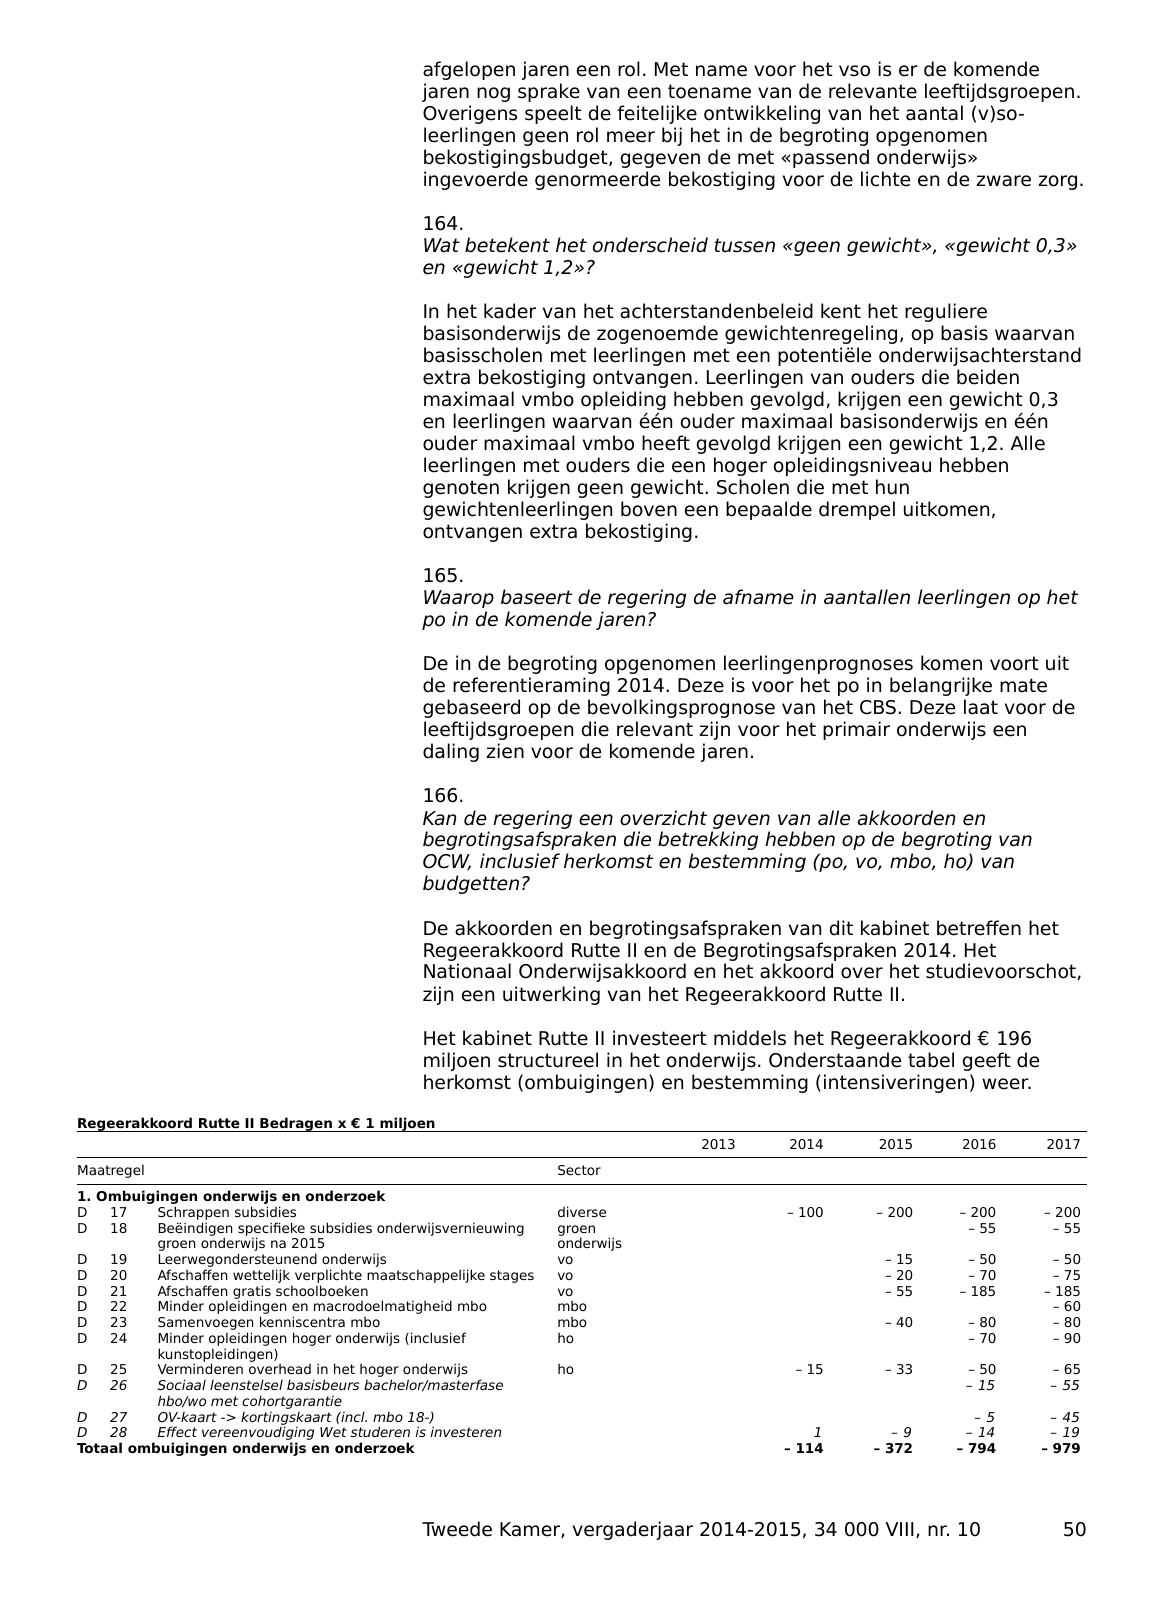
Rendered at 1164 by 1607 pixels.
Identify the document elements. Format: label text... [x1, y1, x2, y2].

table_cell Samenvoegen kenniscentra mbo [151, 1315, 551, 1331]
table_cell [653, 1252, 741, 1268]
table_cell [551, 1409, 653, 1425]
table_cell [653, 1185, 741, 1205]
table_cell 28 [104, 1425, 151, 1441]
table_cell D [77, 1425, 104, 1441]
table_cell D [77, 1252, 104, 1268]
table_cell Schrappen subsidies [151, 1205, 551, 1221]
text In het kader van het achterstandenbeleid kent het reguliere basisonderwijs de zogenoemde gewichtenregeling, op basis waarvan basisscholen met leerlingen met een potentiële onderwijsachterstand extra bekostiging ontvangen. Leerlingen van ouders die beiden maximaal vmbo opleiding hebben gevolgd, krijgen een gewicht 0,3 en leerlingen waarvan één ouder maximaal basisonderwijs en één ouder maximaal vmbo heeft gevolgd krijgen een gewicht 1,2. Alle leerlingen met ouders die een hoger opleidingsniveau hebben genoten krijgen geen gewicht. Scholen die met hun gewichtenleerlingen boven een bepaalde drempel uitkomen, ontvangen extra bekostiging. [422, 301, 1087, 543]
table_header Regeerakkoord Rutte II Bedragen x € 1 miljoen [77, 1115, 1087, 1131]
table_cell 2013 [653, 1132, 741, 1157]
table_cell [1002, 1185, 1087, 1205]
table_cell [653, 1331, 741, 1362]
text Wat betekent het onderscheid tussen «geen gewicht», «gewicht 0,3» en «gewicht 1,2»? [422, 235, 1087, 279]
table_cell – 15 [741, 1362, 829, 1378]
table_cell [741, 1315, 829, 1331]
table_cell – 5 [919, 1409, 1002, 1425]
table_cell [830, 1378, 919, 1409]
table_cell groen onderwijs [551, 1221, 653, 1252]
table_cell [551, 1378, 653, 1409]
table_cell [77, 1132, 104, 1157]
table_cell 2015 [830, 1132, 919, 1157]
table_cell [551, 1132, 653, 1157]
table_cell Afschaffen wettelijk verplichte maatschappelijke stages [151, 1268, 551, 1283]
table_cell [653, 1378, 741, 1409]
text 166. [422, 785, 1087, 807]
table_cell – 15 [919, 1378, 1002, 1409]
table_cell [653, 1221, 741, 1252]
table_cell 1 [741, 1425, 829, 1441]
table_cell 20 [104, 1268, 151, 1283]
table_cell – 45 [1002, 1409, 1087, 1425]
table_cell – 60 [1002, 1299, 1087, 1315]
table_cell – 200 [1002, 1205, 1087, 1221]
table_cell – 50 [919, 1252, 1002, 1268]
table_cell D [77, 1331, 104, 1362]
text 164. [422, 213, 1087, 235]
table_cell [741, 1378, 829, 1409]
table_cell 27 [104, 1409, 151, 1425]
text afgelopen jaren een rol. Met name voor het vso is er de komende jaren nog sprake van een toename van de relevante leeftijdsgroepen. Overigens speelt de feitelijke ontwikkeling van het aantal (v)so-leerlingen geen rol meer bij het in de begroting opgenomen bekostigingsbudget, gegeven de met «passend onderwijs» ingevoerde genormeerde bekostiging voor de lichte en de zware zorg. [422, 59, 1087, 191]
table_cell Minder opleidingen en macrodoelmatigheid mbo [151, 1299, 551, 1315]
table_cell Afschaffen gratis schoolboeken [151, 1284, 551, 1299]
table_cell [653, 1205, 741, 1221]
table_cell – 794 [919, 1441, 1002, 1457]
table_cell [653, 1457, 741, 1472]
table_cell [919, 1299, 1002, 1315]
table_cell [830, 1299, 919, 1315]
table_cell – 50 [919, 1362, 1002, 1378]
table_cell mbo [551, 1315, 653, 1331]
table_cell [919, 1457, 1002, 1472]
table_cell 2017 [1002, 1132, 1087, 1157]
table_cell Verminderen overhead in het hoger onderwijs [151, 1362, 551, 1378]
table_cell 22 [104, 1299, 151, 1315]
table_cell [741, 1284, 829, 1299]
table_cell D [77, 1315, 104, 1331]
table_cell Totaal ombuigingen onderwijs en onderzoek [77, 1441, 551, 1457]
table_cell – 55 [1002, 1378, 1087, 1409]
table_cell 2014 [741, 1132, 829, 1157]
table_cell 18 [104, 1221, 151, 1252]
table_cell [151, 1132, 551, 1157]
table_cell Maatregel [77, 1158, 551, 1183]
table_cell [653, 1299, 741, 1315]
table_cell – 70 [919, 1268, 1002, 1283]
table_cell [741, 1252, 829, 1268]
table_cell [1002, 1158, 1087, 1183]
table_cell D [77, 1409, 104, 1425]
table_cell – 372 [830, 1441, 919, 1457]
table_cell [653, 1425, 741, 1441]
table_cell – 33 [830, 1362, 919, 1378]
table_cell vo [551, 1268, 653, 1283]
table_cell – 55 [830, 1284, 919, 1299]
table_cell [551, 1185, 653, 1205]
table_cell 1. Ombuigingen onderwijs en onderzoek [77, 1185, 551, 1205]
table_cell Beëindigen specifieke subsidies onderwijsvernieuwing groen onderwijs na 2015 [151, 1221, 551, 1252]
table_cell – 979 [1002, 1441, 1087, 1457]
table_cell 25 [104, 1362, 151, 1378]
text 165. [422, 565, 1087, 587]
table_cell – 90 [1002, 1331, 1087, 1362]
table_cell – 185 [919, 1284, 1002, 1299]
table_cell D [77, 1299, 104, 1315]
table_cell vo [551, 1284, 653, 1299]
table_cell 17 [104, 1205, 151, 1221]
table_cell – 50 [1002, 1252, 1087, 1268]
table_cell D [77, 1221, 104, 1252]
table_cell 19 [104, 1252, 151, 1268]
table_cell D [77, 1284, 104, 1299]
table_cell [551, 1425, 653, 1441]
table_cell [830, 1158, 919, 1183]
table_cell – 80 [919, 1315, 1002, 1331]
table_cell [1002, 1457, 1087, 1472]
table_cell [741, 1158, 829, 1183]
text Het kabinet Rutte II investeert middels het Regeerakkoord € 196 miljoen structureel in het onderwijs. Onderstaande tabel geeft de herkomst (ombuigingen) en bestemming (intensiveringen) weer. [422, 1028, 1087, 1093]
table_cell – 80 [1002, 1315, 1087, 1331]
table_cell – 70 [919, 1331, 1002, 1362]
table_cell 2016 [919, 1132, 1002, 1157]
table_cell diverse [551, 1205, 653, 1221]
table_cell 23 [104, 1315, 151, 1331]
table_cell – 19 [1002, 1425, 1087, 1441]
table_cell 24 [104, 1331, 151, 1362]
table_cell vo [551, 1252, 653, 1268]
table_cell [741, 1409, 829, 1425]
table_cell [741, 1185, 829, 1205]
table_cell Effect vereenvoudiging Wet studeren is investeren [151, 1425, 551, 1441]
table_cell – 15 [830, 1252, 919, 1268]
text De in de begroting opgenomen leerlingenprognoses komen voort uit de referentieraming 2014. Deze is voor het po in belangrijke mate gebaseerd op de bevolkingsprognose van het CBS. Deze laat voor de leeftijdsgroepen die relevant zijn voor het primair onderwijs een daling zien voor de komende jaren. [422, 653, 1087, 763]
table_cell – 65 [1002, 1362, 1087, 1378]
table_cell – 55 [1002, 1221, 1087, 1252]
table_cell [741, 1221, 829, 1252]
table_cell D [77, 1205, 104, 1221]
table_cell – 100 [741, 1205, 829, 1221]
table_cell [551, 1457, 653, 1472]
table_cell [919, 1158, 1002, 1183]
table_cell [830, 1409, 919, 1425]
table_cell [741, 1268, 829, 1283]
table_cell – 20 [830, 1268, 919, 1283]
table_cell [919, 1185, 1002, 1205]
table_cell Leerwegondersteunend onderwijs [151, 1252, 551, 1268]
table_cell Sociaal leenstelsel basisbeurs bachelor/masterfase hbo/wo met cohortgarantie [151, 1378, 551, 1409]
table_cell [830, 1331, 919, 1362]
table_cell D [77, 1362, 104, 1378]
table_cell [77, 1457, 551, 1472]
table_cell [741, 1331, 829, 1362]
table_cell Sector [551, 1158, 653, 1183]
table_cell [741, 1299, 829, 1315]
table_cell 21 [104, 1284, 151, 1299]
table_cell [653, 1284, 741, 1299]
table_cell – 114 [741, 1441, 829, 1457]
table_cell – 75 [1002, 1268, 1087, 1283]
table_cell – 200 [830, 1205, 919, 1221]
text De akkoorden en begrotingsafspraken van dit kabinet betreffen het Regeerakkoord Rutte II en de Begrotingsafspraken 2014. Het Nationaal Onderwijsakkoord en het akkoord over het studievoorschot, zijn een uitwerking van het Regeerakkoord Rutte II. [422, 917, 1087, 1005]
text Kan de regering een overzicht geven van alle akkoorden en begrotingsafspraken die betrekking hebben op de begroting van OCW, inclusief herkomst en bestemming (po, vo, mbo, ho) van budgetten? [422, 807, 1087, 895]
table_cell – 185 [1002, 1284, 1087, 1299]
table_cell [653, 1409, 741, 1425]
table_cell Minder opleidingen hoger onderwijs (inclusief kunstopleidingen) [151, 1331, 551, 1362]
table_cell D [77, 1268, 104, 1283]
table_cell [653, 1268, 741, 1283]
table_cell – 14 [919, 1425, 1002, 1441]
table_cell – 40 [830, 1315, 919, 1331]
table_cell [653, 1315, 741, 1331]
table_cell [741, 1457, 829, 1472]
table_cell ho [551, 1362, 653, 1378]
table_cell [551, 1441, 653, 1457]
table_cell ho [551, 1331, 653, 1362]
table_cell [653, 1441, 741, 1457]
table_cell mbo [551, 1299, 653, 1315]
table_cell 26 [104, 1378, 151, 1409]
table_cell [830, 1185, 919, 1205]
table_cell OV-kaart -> kortingskaart (incl. mbo 18-) [151, 1409, 551, 1425]
table_cell [653, 1362, 741, 1378]
table_cell [104, 1132, 151, 1157]
table_cell – 200 [919, 1205, 1002, 1221]
table_cell [830, 1221, 919, 1252]
table_cell – 55 [919, 1221, 1002, 1252]
table_cell [653, 1158, 741, 1183]
table_cell D [77, 1378, 104, 1409]
table_cell – 9 [830, 1425, 919, 1441]
table_cell [830, 1457, 919, 1472]
text Waarop baseert de regering de afname in aantallen leerlingen op het po in de komende jaren? [422, 587, 1087, 631]
